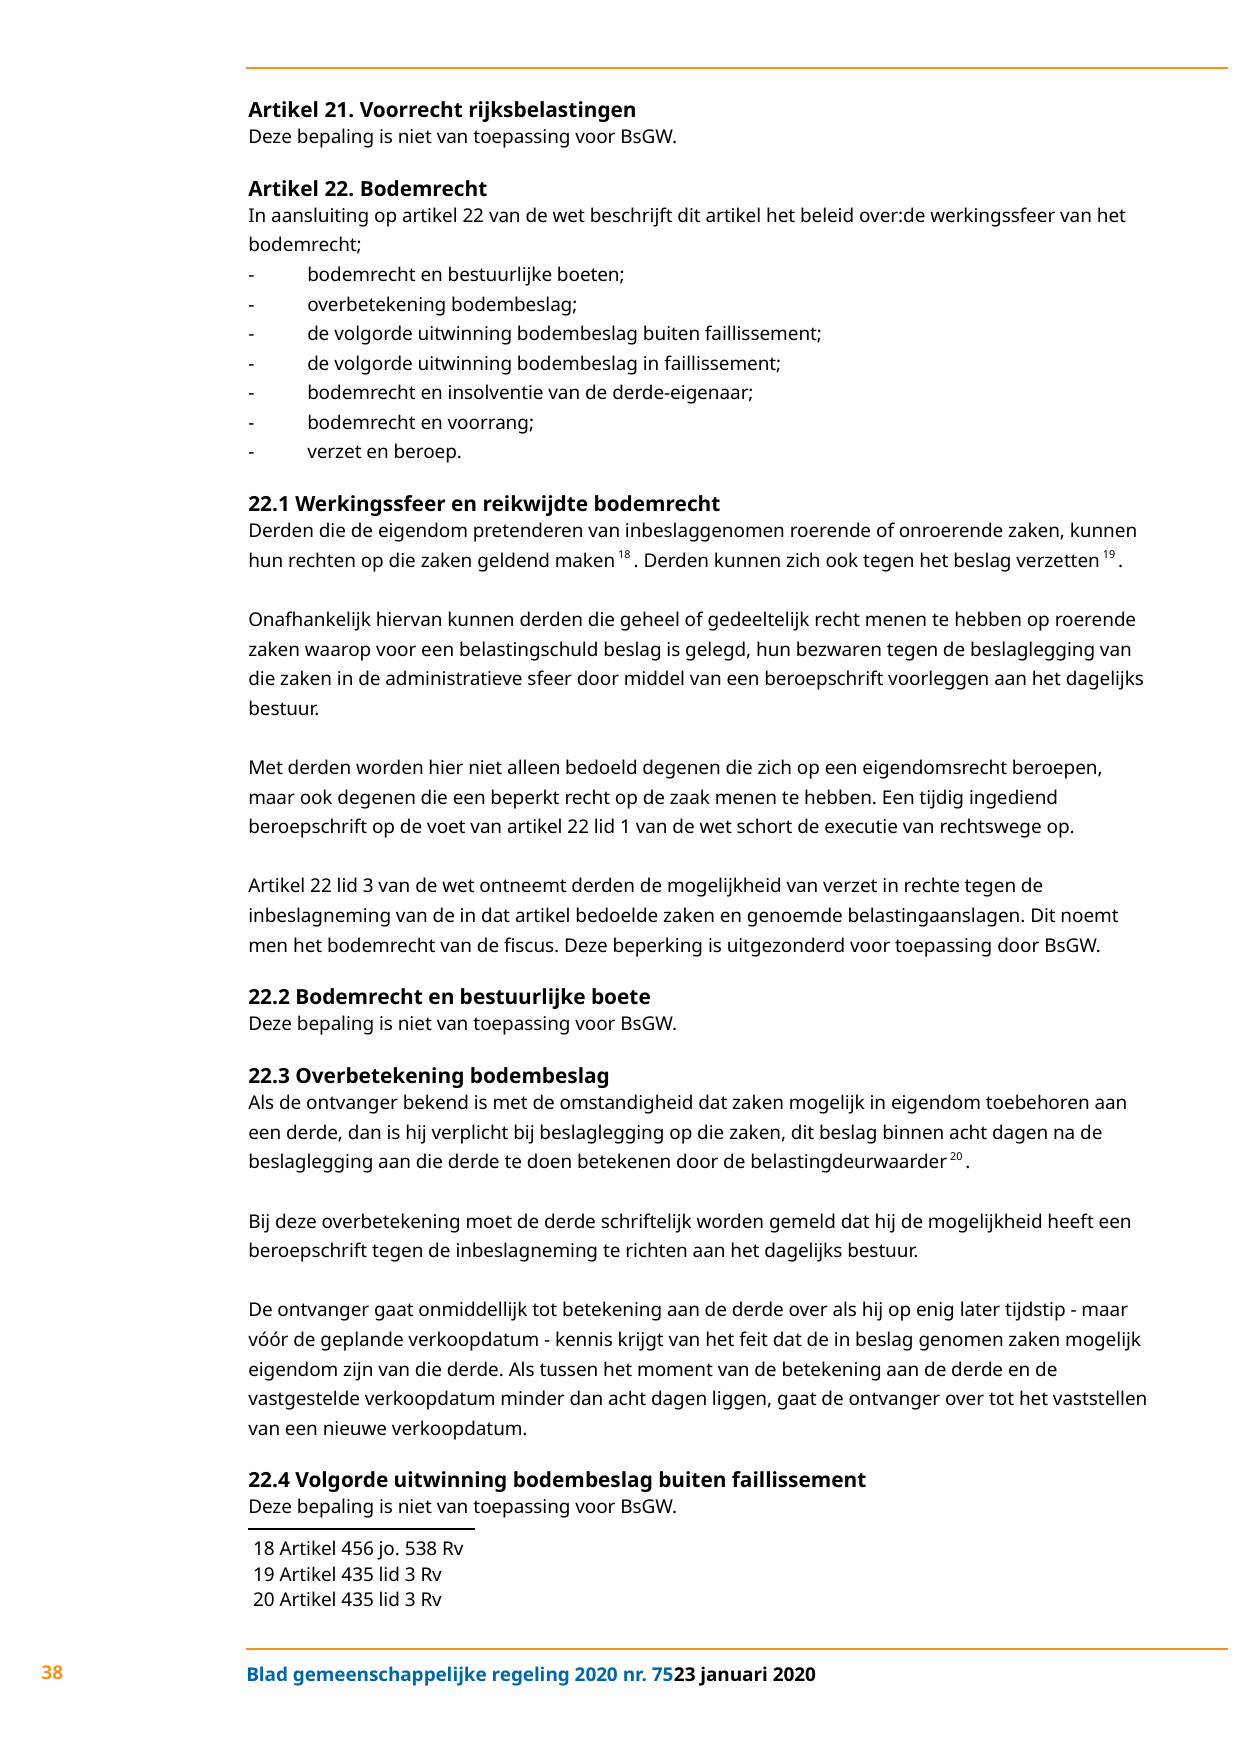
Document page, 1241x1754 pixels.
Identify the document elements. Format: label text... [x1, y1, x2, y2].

text In aansluiting op artikel 22 van de wet beschrijft dit artikel het beleid over:de werkingssfeer van het bodemrecht; [248, 202, 1152, 257]
text Bij deze overbetekening moet de derde schriftelijk worden gemeld dat hij de mogelijkheid heeft een beroepschrift tegen de inbeslagneming te richten aan het dagelijks bestuur. [248, 1208, 1152, 1263]
text Artikel 21. Voorrecht rijksbelastingen [248, 95, 1152, 123]
text Als de ontvanger bekend is met de omstandigheid dat zaken mogelijk in eigendom toebehoren aan een derde, dan is hij verplicht bij beslaglegging op die zaken, dit beslag binnen acht dagen na de beslaglegging aan die derde te doen betekenen door de belastingdeurwaarder. [248, 1089, 1152, 1174]
text 22.1 Werkingssfeer en reikwijdte bodemrecht [248, 489, 1152, 518]
list bodemrecht en bestuurlijke boeten; [248, 261, 1152, 287]
list overbetekening bodembeslag; [248, 291, 1152, 317]
text Met derden worden hier niet alleen bedoeld degenen die zich op een eigendomsrecht beroepen, maar ook degenen die een beperkt recht op de zaak menen te hebben. Een tijdig ingediend beroepschrift op de voet van artikel 22 lid 1 van de wet schort de executie van rechtswege op. [248, 754, 1152, 839]
text Onafhankelijk hiervan kunnen derden die geheel of gedeeltelijk recht menen te hebben op roerende zaken waarop voor een belastingschuld beslag is gelegd, hun bezwaren tegen de beslaglegging van die zaken in de administratieve sfeer door middel van een beroepschrift voorleggen aan het dagelijks bestuur. [248, 606, 1152, 721]
text Deze bepaling is niet van toepassing voor BsGW. [248, 1011, 1152, 1036]
text Deze bepaling is niet van toepassing voor BsGW. [248, 1494, 1152, 1519]
text Artikel 22 lid 3 van de wet ontneemt derden de mogelijkheid van verzet in rechte tegen de inbeslagneming van de in dat artikel bedoelde zaken en genoemde belastingaanslagen. Dit noemt men het bodemrecht van de fiscus. Deze beperking is uitgezonderd voor toepassing door BsGW. [248, 873, 1152, 957]
text Deze bepaling is niet van toepassing voor BsGW. [248, 123, 1152, 149]
text Derden die de eigendom pretenderen van inbeslaggenomen roerende of onroerende zaken, kunnen hun rechten op die zaken geldend maken. Derden kunnen zich ook tegen het beslag verzetten. [248, 518, 1152, 573]
text De ontvanger gaat onmiddellijk tot betekening aan de derde over als hij op enig later tijdstip - maar vóór de geplande verkoopdatum - kennis krijgt van het feit dat de in beslag genomen zaken mogelijk eigendom zijn van die derde. Als tussen het moment van de betekening aan de derde en de vastgestelde verkoopdatum minder dan acht dagen liggen, gaat de ontvanger over tot het vaststellen van een nieuwe verkoopdatum. [248, 1297, 1152, 1441]
text Artikel 22. Bodemrecht [248, 174, 1152, 202]
list verzet en beroep. [248, 439, 1152, 464]
text 22.2 Bodemrecht en bestuurlijke boete [248, 982, 1152, 1011]
list bodemrecht en voorrang; [248, 409, 1152, 435]
picture [41, 47, 231, 172]
list de volgorde uitwinning bodembeslag in faillissement; [248, 350, 1152, 376]
text 22.4 Volgorde uitwinning bodembeslag buiten faillissement [248, 1465, 1152, 1494]
text 22.3 Overbetekening bodembeslag [248, 1061, 1152, 1089]
text Artikel 456 jo. 538 Rv [248, 1535, 1152, 1561]
text Artikel 435 lid 3 Rv [248, 1586, 1152, 1612]
list de volgorde uitwinning bodembeslag buiten faillissement; [248, 320, 1152, 346]
list bodemrecht en insolventie van de derde-eigenaar; [248, 379, 1152, 405]
text Artikel 435 lid 3 Rv [248, 1561, 1152, 1586]
